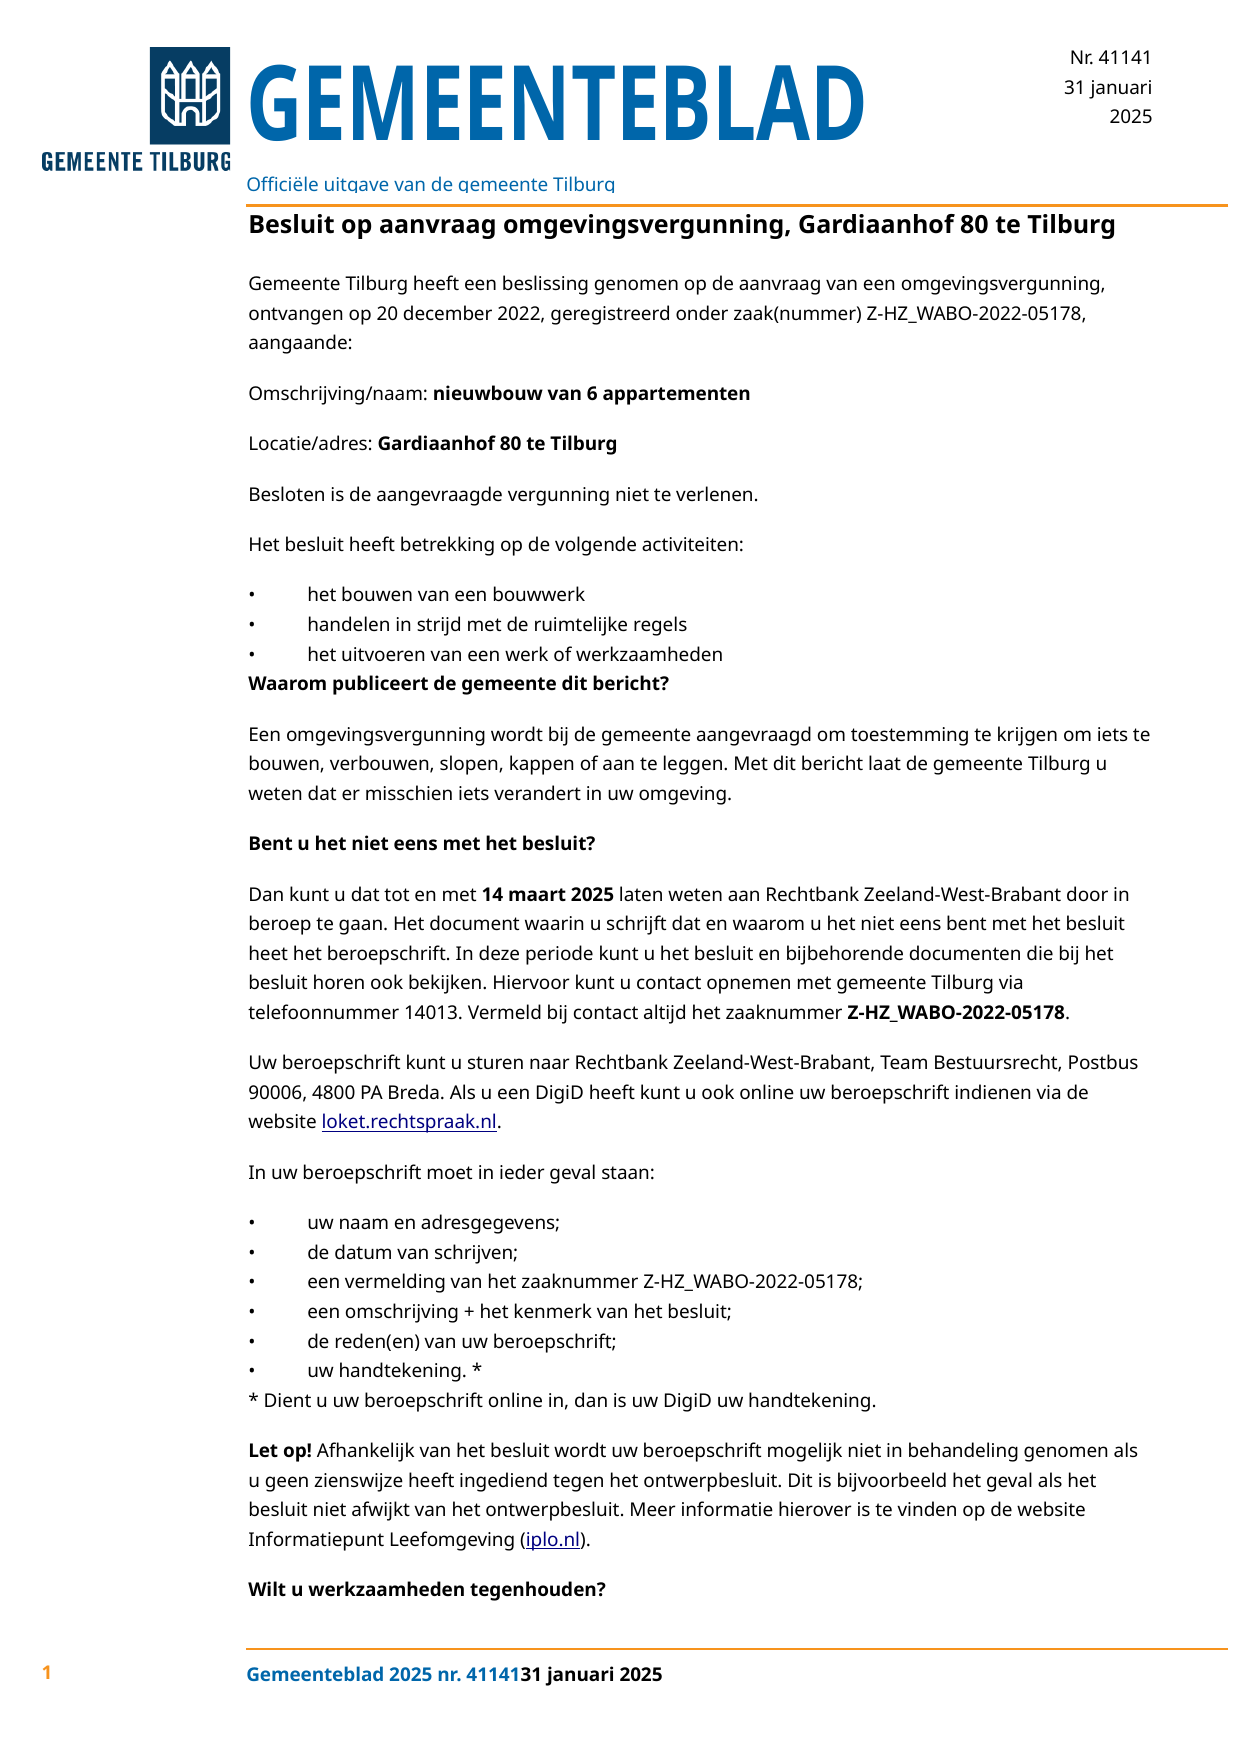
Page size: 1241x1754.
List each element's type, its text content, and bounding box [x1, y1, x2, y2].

list een omschrijving + het kenmerk van het besluit; [248, 1298, 1152, 1324]
text Wilt u werkzaamheden tegenhouden? [248, 1577, 1152, 1602]
list uw naam en adresgegevens; [248, 1209, 1152, 1235]
list de datum van schrijven; [248, 1239, 1152, 1265]
text Een omgevingsvergunning wordt bij de gemeente aangevraagd om toestemming te krijgen om iets te bouwen, verbouwen, slopen, kappen of aan te leggen. Met dit bericht laat de gemeente Tilburg u weten dat er misschien iets verandert in uw omgeving. [248, 721, 1152, 806]
list het uitvoeren van een werk of werkzaamheden [248, 641, 1152, 666]
text Let op! Afhankelijk van het besluit wordt uw beroepschrift mogelijk niet in behandeling genomen als u geen zienswijze heeft ingediend tegen het ontwerpbesluit. Dit is bijvoorbeeld het geval als het besluit niet afwijkt van het ontwerpbesluit. Meer informatie hierover is te vinden op de website Informatiepunt Leefomgeving (iplo.nl). [248, 1437, 1152, 1552]
text In uw beroepschrift moet in ieder geval staan: [248, 1159, 1152, 1185]
list een vermelding van het zaaknummer Z-HZ_WABO-2022-05178; [248, 1269, 1152, 1294]
text Uw beroepschrift kunt u sturen naar Rechtbank Zeeland-West-Brabant, Team Bestuursrecht, Postbus 90006, 4800 PA Breda. Als u een DigiD heeft kunt u ook online uw beroepschrift indienen via de website loket.rechtspraak.nl. [248, 1049, 1152, 1134]
list de reden(en) van uw beroepschrift; [248, 1328, 1152, 1353]
text Het besluit heeft betrekking op de volgende activiteiten: [248, 531, 1152, 557]
text * Dient u uw beroepschrift online in, dan is uw DigiD uw handtekening. [248, 1387, 1152, 1413]
text Waarom publiceert de gemeente dit bericht? [248, 670, 1152, 696]
text Bent u het niet eens met het besluit? [248, 830, 1152, 856]
text Besluit op aanvraag omgevingsvergunning, Gardiaanhof 80 te Tilburg [248, 207, 1152, 241]
list het bouwen van een bouwwerk [248, 582, 1152, 607]
list uw handtekening. * [248, 1357, 1152, 1383]
text Dan kunt u dat tot en met 14 maart 2025 laten weten aan Rechtbank Zeeland-West-Brabant door in beroep te gaan. Het document waarin u schrijft dat en waarom u het niet eens bent met het besluit heet het beroepschrift. In deze periode kunt u het besluit en bijbehorende documenten die bij het besluit horen ook bekijken. Hiervoor kunt u contact opnemen met gemeente Tilburg via telefoonnummer 14013. Vermeld bij contact altijd het zaaknummer Z-HZ_WABO-2022-05178. [248, 881, 1152, 1025]
list handelen in strijd met de ruimtelijke regels [248, 611, 1152, 637]
text Besloten is de aangevraagde vergunning niet te verlenen. [248, 481, 1152, 506]
picture [41, 47, 231, 172]
text Locatie/adres: Gardiaanhof 80 te Tilburg [248, 430, 1152, 456]
text Omschrijving/naam: nieuwbouw van 6 appartementen [248, 380, 1152, 406]
text Gemeente Tilburg heeft een beslissing genomen op de aanvraag van een omgevingsvergunning, ontvangen op 20 december 2022, geregistreerd onder zaak(nummer) Z-HZ_WABO-2022-05178, aangaande: [248, 270, 1152, 355]
